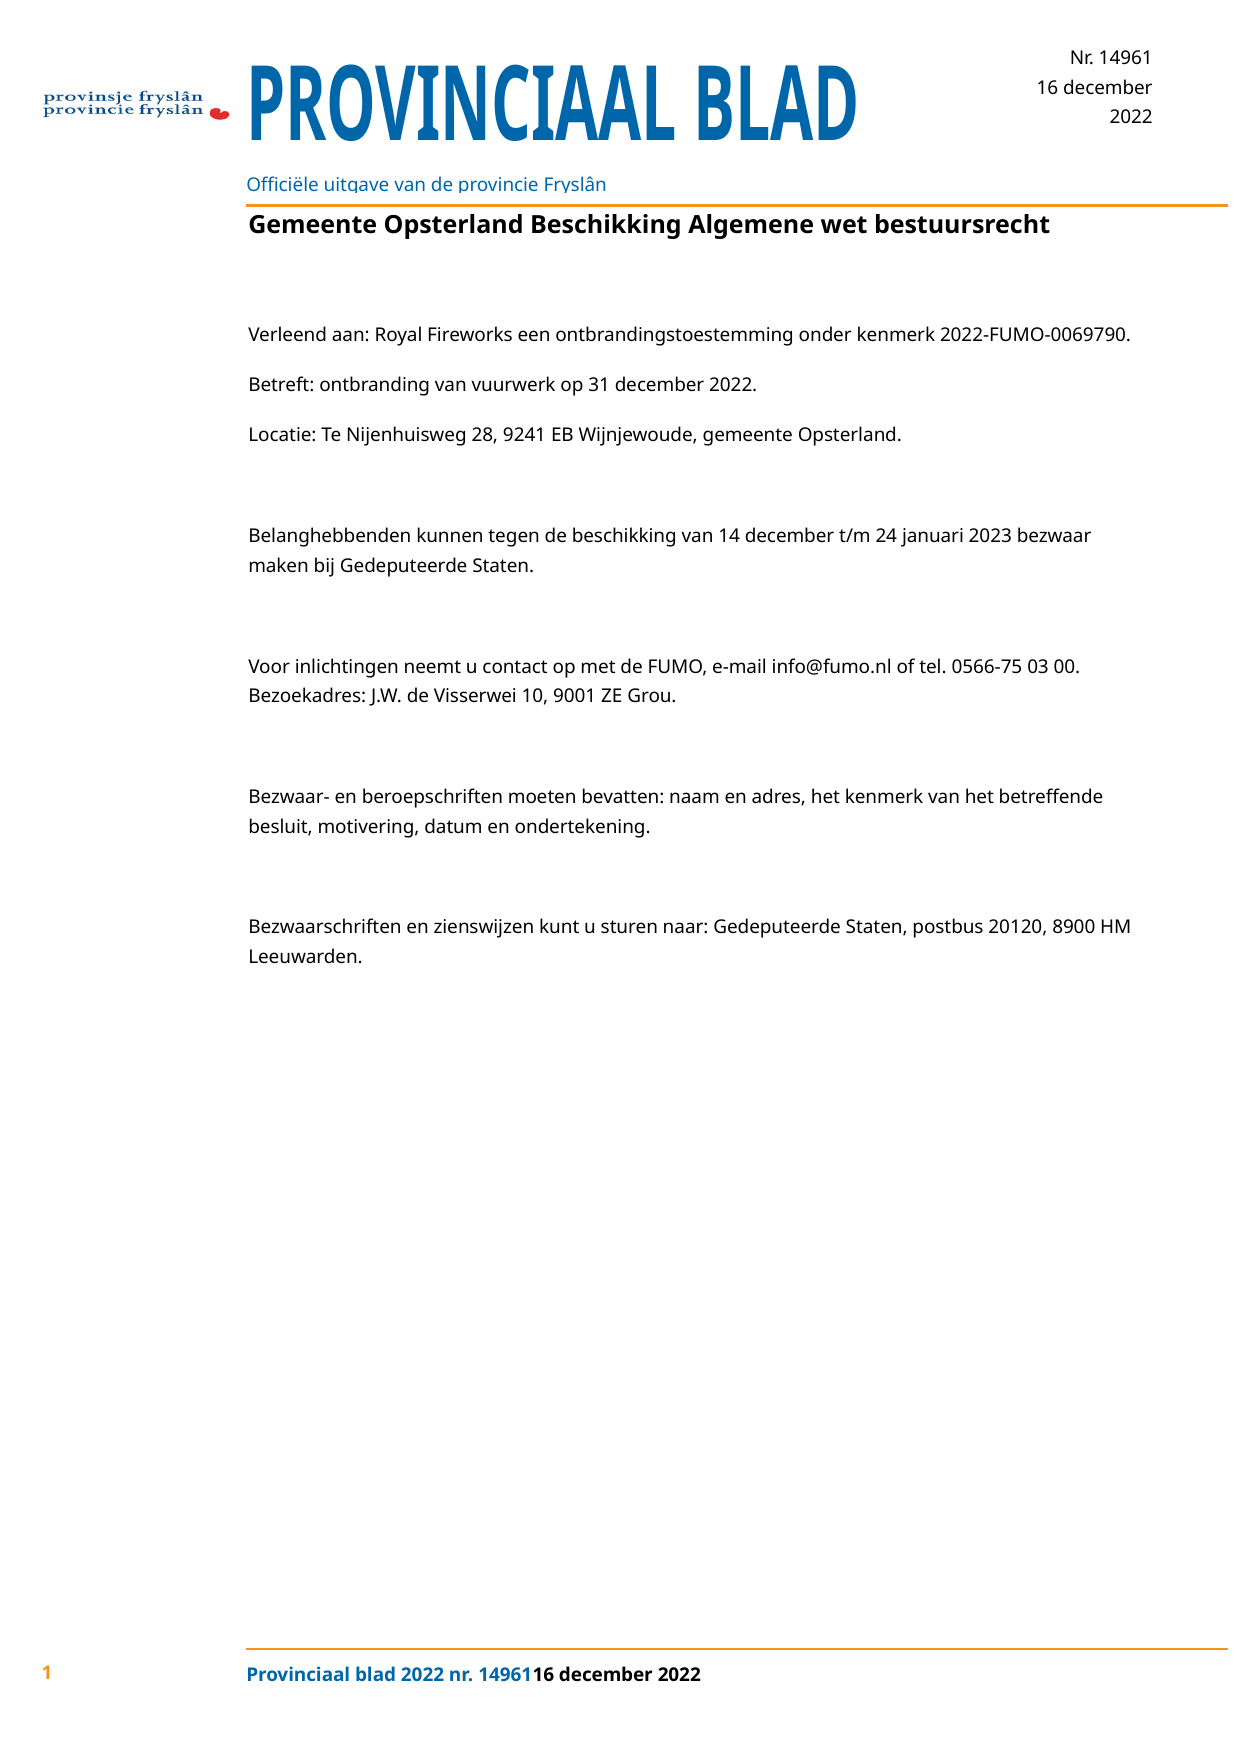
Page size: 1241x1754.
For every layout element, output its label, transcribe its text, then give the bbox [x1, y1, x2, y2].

text Gemeente Opsterland Beschikking Algemene wet bestuursrecht [248, 207, 1152, 241]
text Belanghebbenden kunnen tegen de beschikking van 14 december t/m 24 januari 2023 bezwaar maken bij Gedeputeerde Staten. [248, 522, 1152, 578]
picture [41, 47, 231, 172]
text Bezwaarschriften en zienswijzen kunt u sturen naar: Gedeputeerde Staten, postbus 20120, 8900 HM Leeuwarden. [248, 914, 1152, 969]
text Betreft: ontbranding van vuurwerk op 31 december 2022. [248, 371, 1152, 397]
text Voor inlichtingen neemt u contact op met de FUMO, e-mail info@fumo.nl of tel. 0566-75 03 00. Bezoekadres: J.W. de Visserwei 10, 9001 ZE Grou. [248, 653, 1152, 708]
text Verleend aan: Royal Fireworks een ontbrandingstoestemming onder kenmerk 2022-FUMO-0069790. [248, 321, 1152, 346]
text Locatie: Te Nijenhuisweg 28, 9241 EB Wijnjewoude, gemeente Opsterland. [248, 422, 1152, 447]
text Bezwaar- en beroepschriften moeten bevatten: naam en adres, het kenmerk van het betreffende besluit, motivering, datum en ondertekening. [248, 783, 1152, 838]
